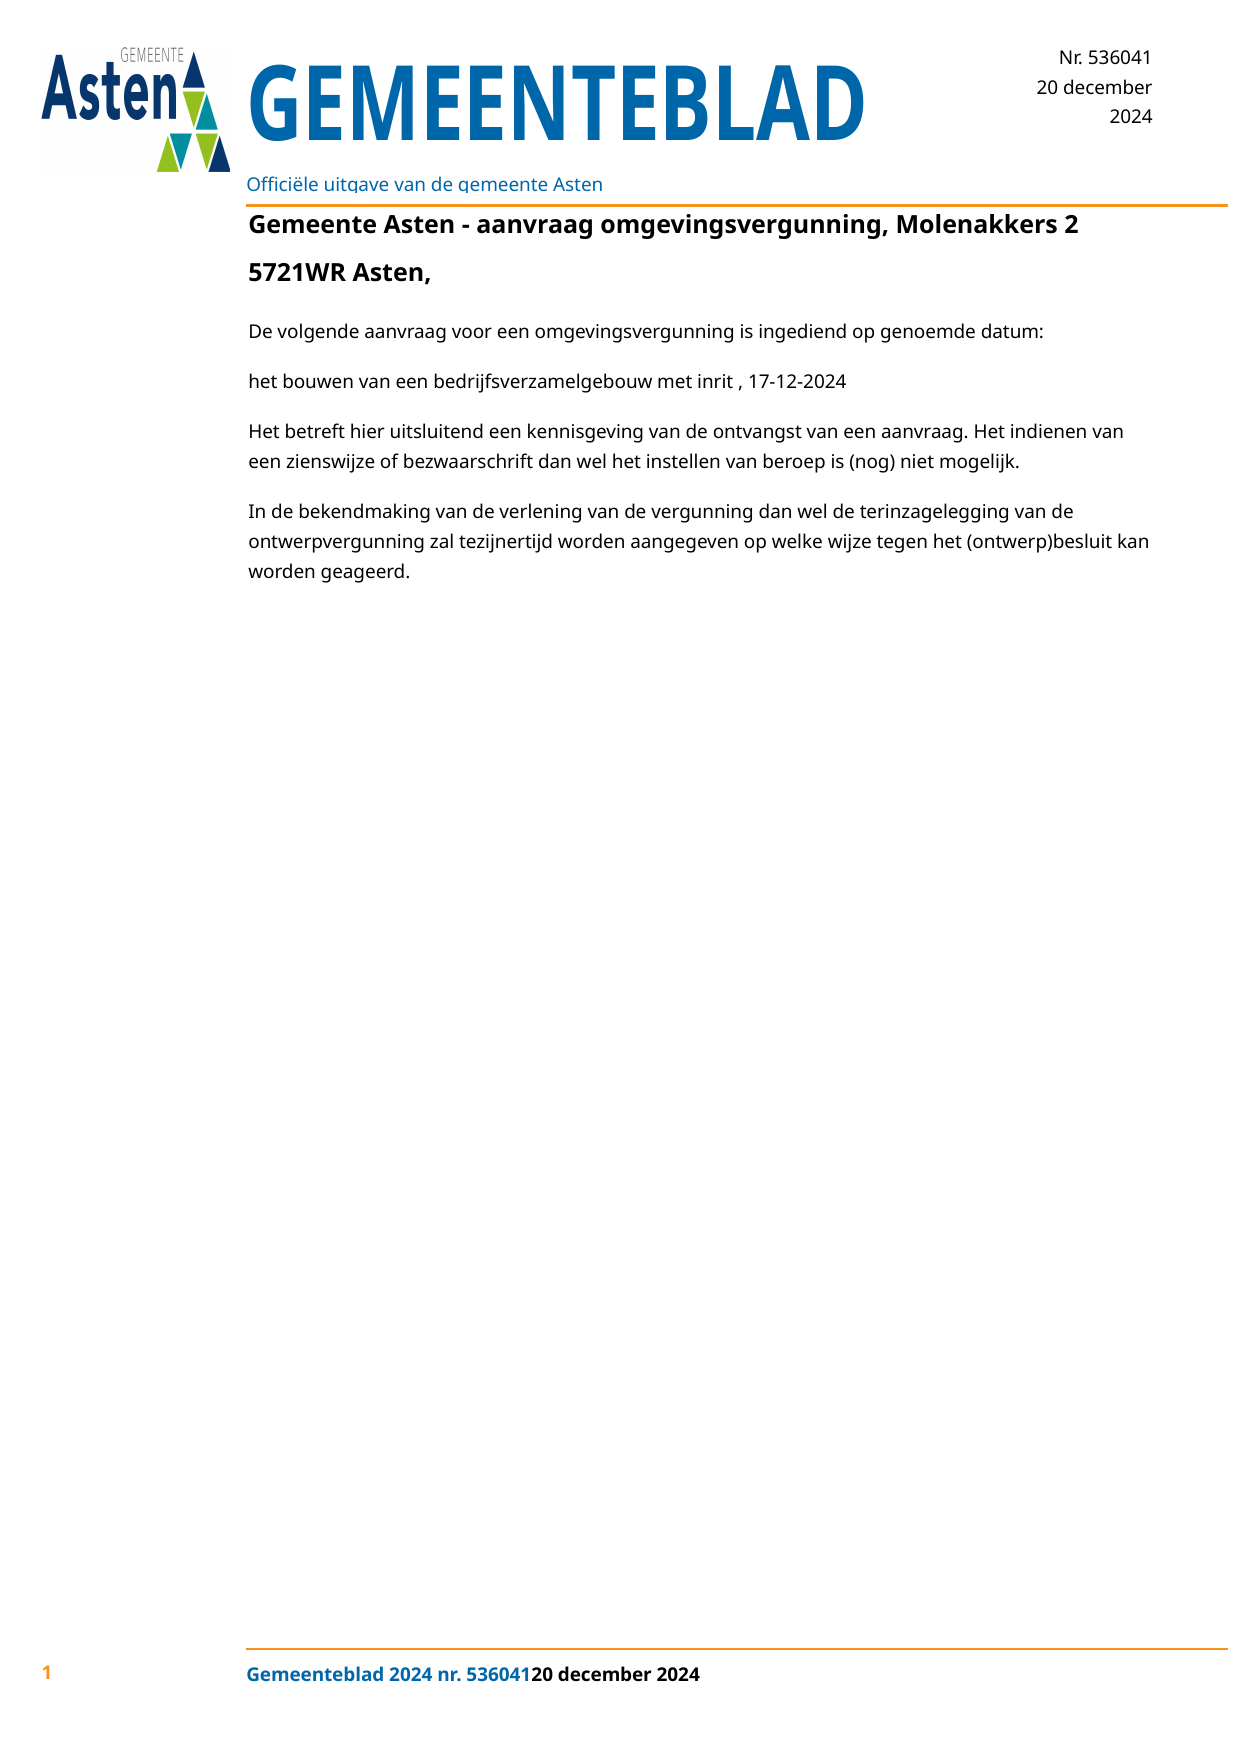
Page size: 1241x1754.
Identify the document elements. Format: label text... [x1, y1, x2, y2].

text In de bekendmaking van de verlening van de vergunning dan wel de terinzagelegging van de ontwerpvergunning zal tezijnertijd worden aangegeven op welke wijze tegen het (ontwerp)besluit kan worden geageerd. [248, 499, 1152, 584]
text Het betreft hier uitsluitend een kennisgeving van de ontvangst van een aanvraag. Het indienen van een zienswijze of bezwaarschrift dan wel het instellen van beroep is (nog) niet mogelijk. [248, 419, 1152, 474]
picture [41, 47, 231, 172]
text Gemeente Asten - aanvraag omgevingsvergunning, Molenakkers 2 5721WR Asten, [248, 207, 1152, 288]
text het bouwen van een bedrijfsverzamelgebouw met inrit , 17-12-2024 [248, 368, 1152, 394]
text De volgende aanvraag voor een omgevingsvergunning is ingediend op genoemde datum: [248, 318, 1152, 344]
